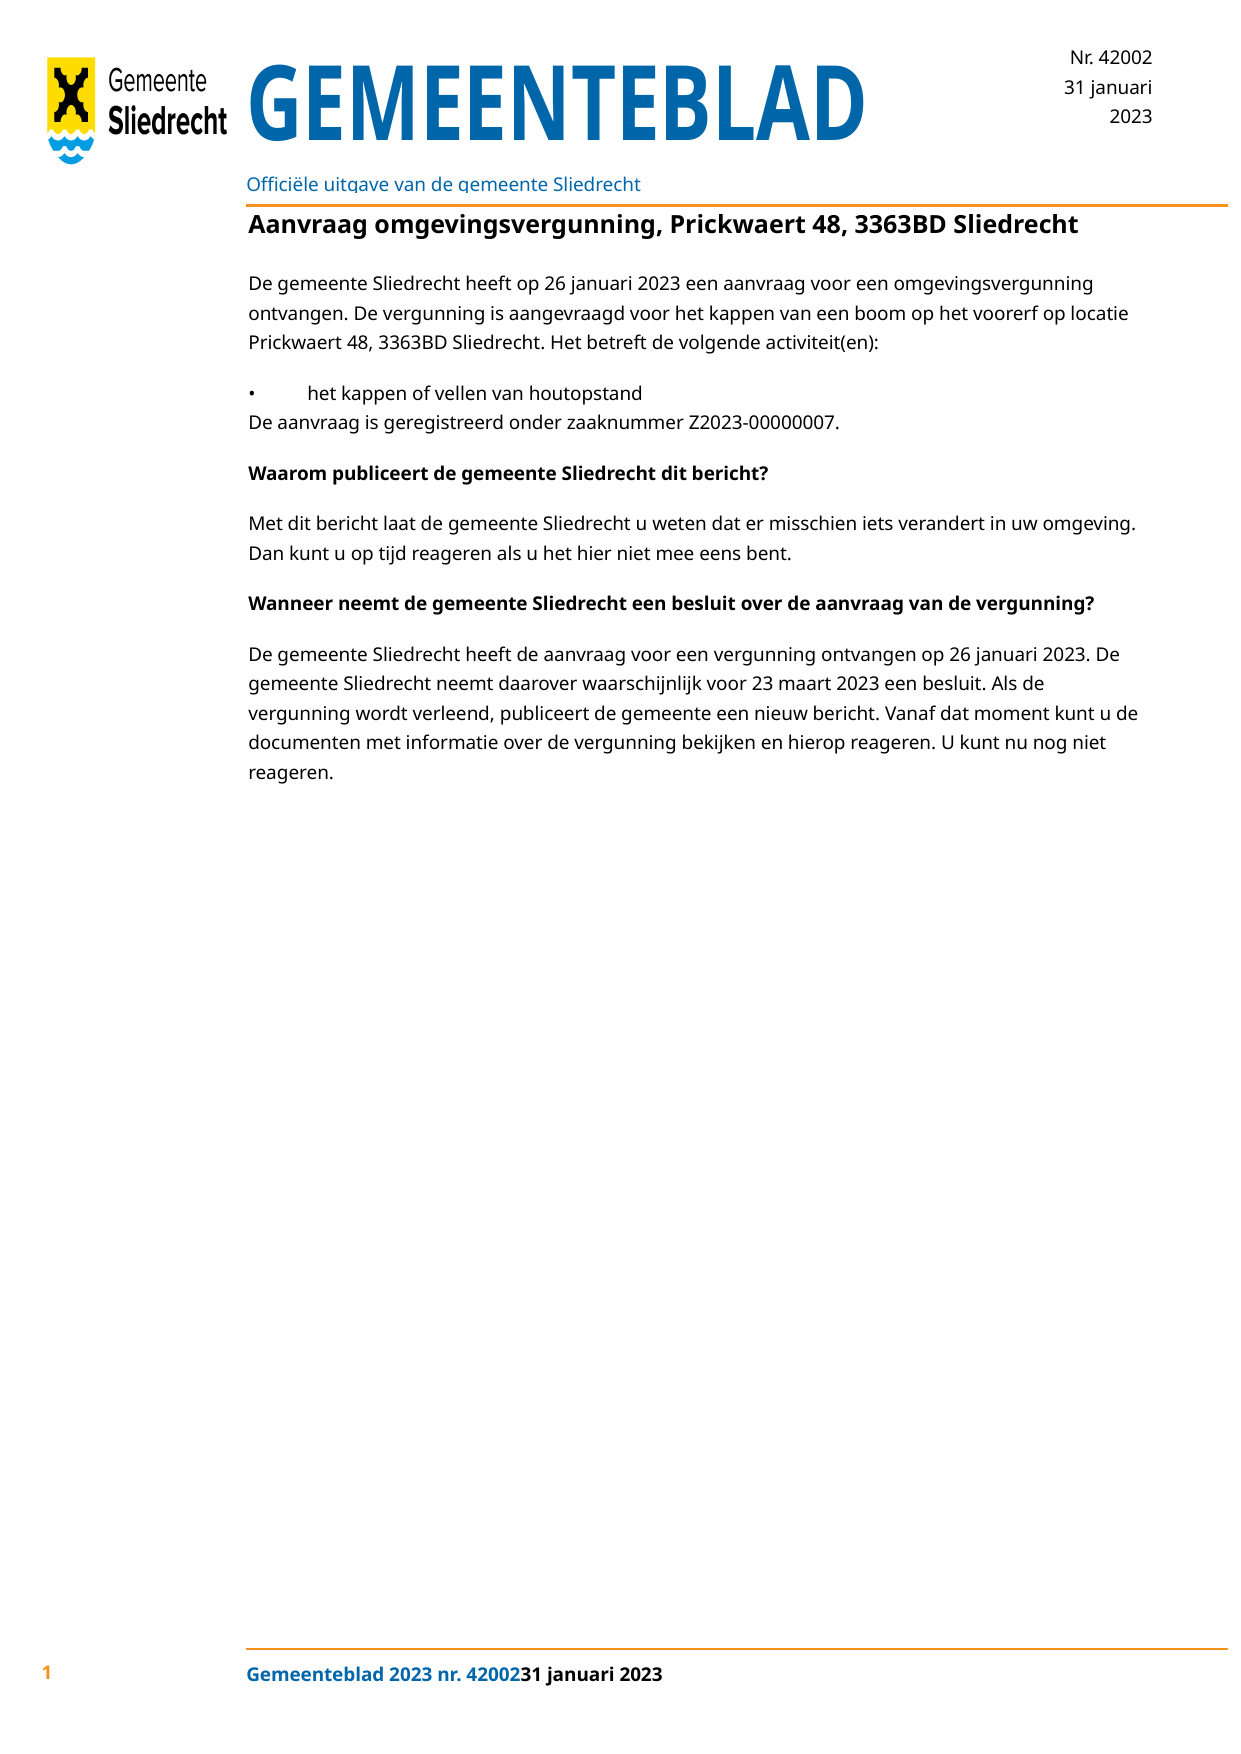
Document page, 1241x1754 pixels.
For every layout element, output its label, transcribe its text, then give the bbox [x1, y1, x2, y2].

text De gemeente Sliedrecht heeft de aanvraag voor een vergunning ontvangen op 26 januari 2023. De gemeente Sliedrecht neemt daarover waarschijnlijk voor 23 maart 2023 een besluit. Als de vergunning wordt verleend, publiceert de gemeente een nieuw bericht. Vanaf dat moment kunt u de documenten met informatie over de vergunning bekijken en hierop reageren. U kunt nu nog niet reageren. [248, 641, 1152, 785]
text Met dit bericht laat de gemeente Sliedrecht u weten dat er misschien iets verandert in uw omgeving. Dan kunt u op tijd reageren als u het hier niet mee eens bent. [248, 510, 1152, 566]
text Aanvraag omgevingsvergunning, Prickwaert 48, 3363BD Sliedrecht [248, 207, 1152, 241]
text Waarom publiceert de gemeente Sliedrecht dit bericht? [248, 460, 1152, 486]
text Wanneer neemt de gemeente Sliedrecht een besluit over de aanvraag van de vergunning? [248, 590, 1152, 616]
list het kappen of vellen van houtopstand [248, 380, 1152, 406]
text De aanvraag is geregistreerd onder zaaknummer Z2023-00000007. [248, 409, 1152, 435]
text De gemeente Sliedrecht heeft op 26 januari 2023 een aanvraag voor een omgevingsvergunning ontvangen. De vergunning is aangevraagd voor het kappen van een boom op het voorerf op locatie Prickwaert 48, 3363BD Sliedrecht. Het betreft de volgende activiteit(en): [248, 270, 1152, 355]
picture [41, 47, 231, 172]
